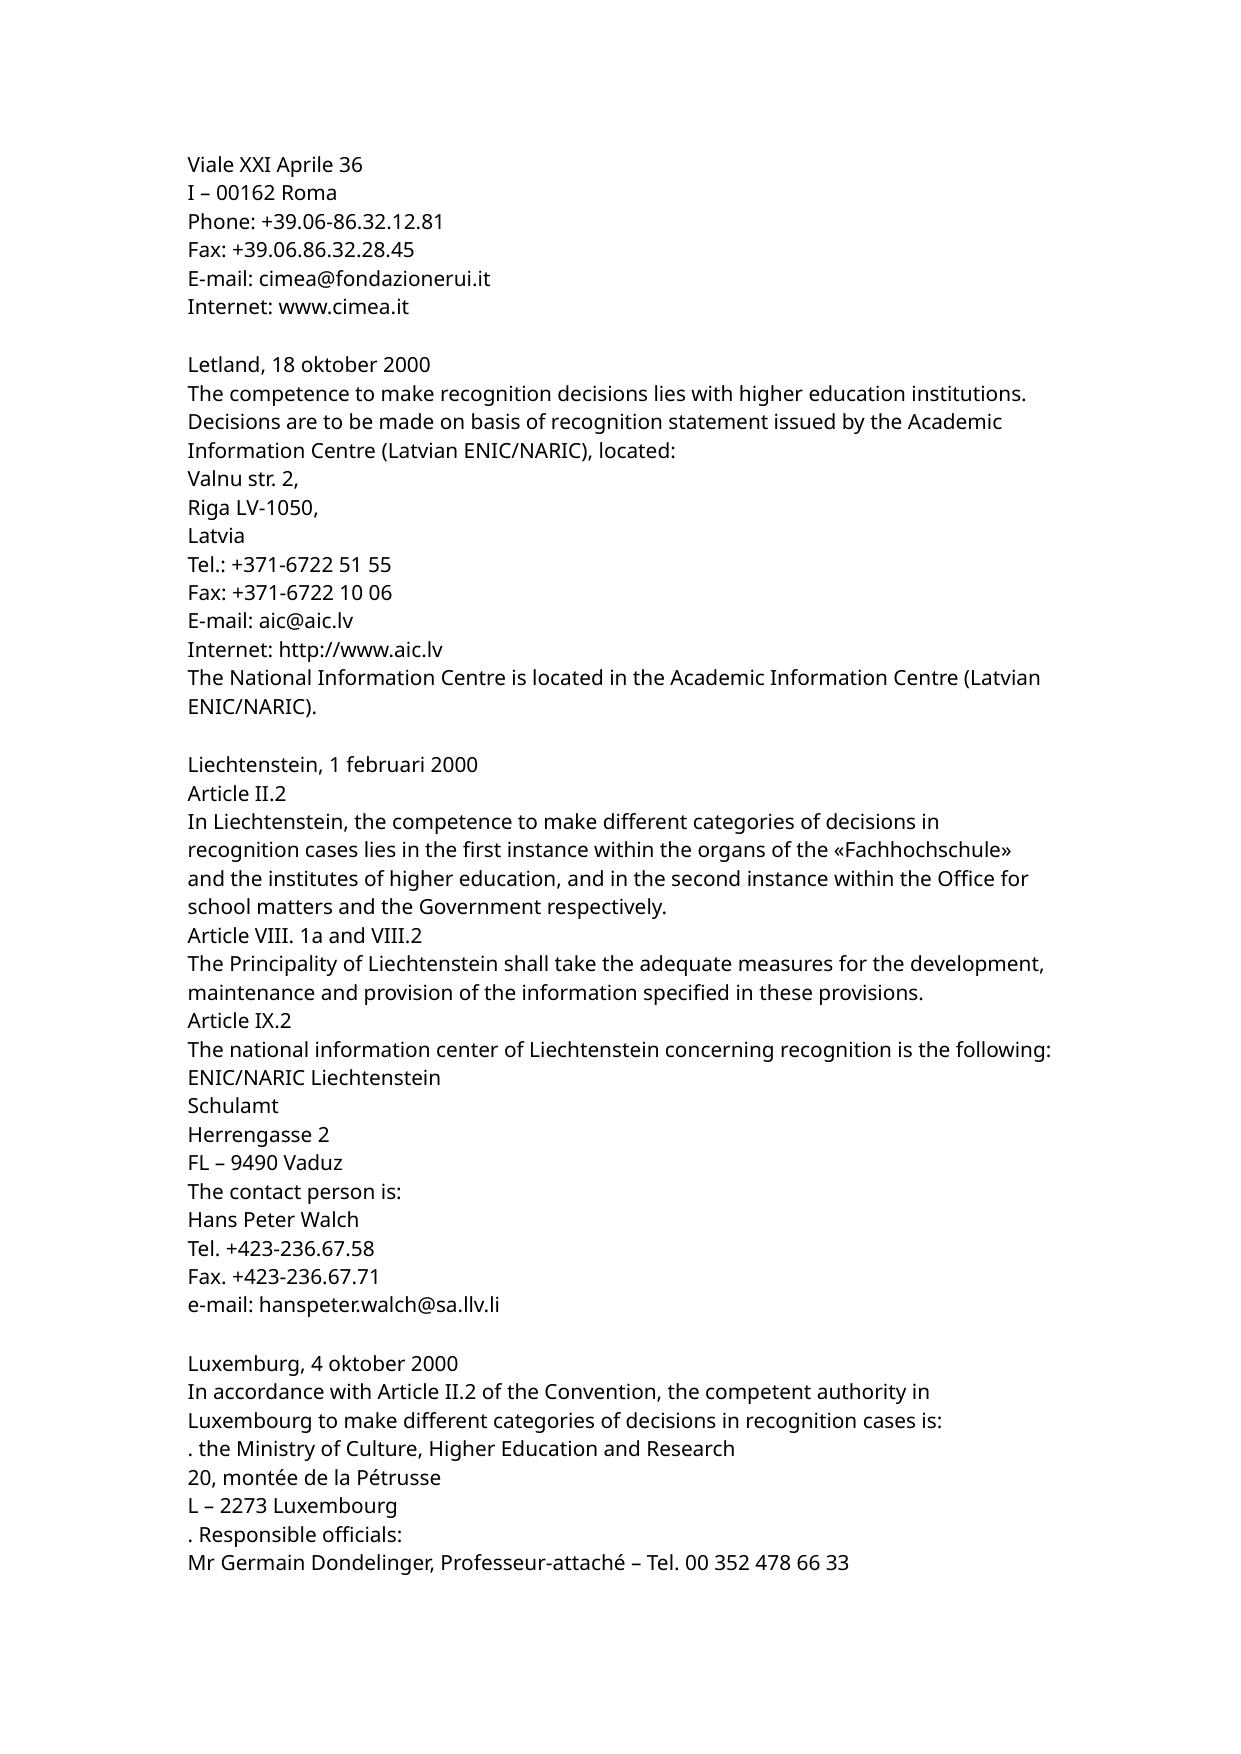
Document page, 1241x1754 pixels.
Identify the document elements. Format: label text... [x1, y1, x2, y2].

text Fax: +371-6722 10 06 [187, 578, 1053, 607]
text Herrengasse 2 [187, 1120, 1053, 1148]
text Valnu str. 2, [187, 464, 1053, 493]
text Article II.2 [187, 779, 1053, 807]
text . Responsible officials: [187, 1520, 1053, 1548]
text Phone: +39.06-86.32.12.81 [187, 207, 1053, 235]
text Schulamt [187, 1092, 1053, 1120]
text Latvia [187, 521, 1053, 550]
text Article VIII. 1a and VIII.2 [187, 921, 1053, 949]
text e-mail: hanspeter.walch@sa.llv.li [187, 1291, 1053, 1319]
text Internet: http://www.aic.lv [187, 635, 1053, 663]
text E-mail: cimea@fondazionerui.it [187, 264, 1053, 292]
text The Principality of Liechtenstein shall take the adequate measures for the development, maintenance and provision of the information specified in these provisions. [187, 949, 1053, 1006]
text E-mail: aic@aic.lv [187, 607, 1053, 635]
text Letland, 18 oktober 2000 [187, 351, 1053, 379]
text Internet: www.cimea.it [187, 292, 1053, 321]
text Fax: +39.06.86.32.28.45 [187, 235, 1053, 264]
text Article IX.2 [187, 1006, 1053, 1035]
text FL – 9490 Vaduz [187, 1148, 1053, 1177]
text . the Ministry of Culture, Higher Education and Research [187, 1434, 1053, 1463]
text Tel.: +371-6722 51 55 [187, 550, 1053, 578]
text Fax. +423-236.67.71 [187, 1262, 1053, 1291]
text Mr Germain Dondelinger, Professeur-attaché – Tel. 00 352 478 66 33 [187, 1548, 1053, 1577]
text I – 00162 Roma [187, 178, 1053, 207]
text In Liechtenstein, the competence to make different categories of decisions in recognition cases lies in the first instance within the organs of the «Fachhochschule» and the institutes of higher education, and in the second instance within the Office for school matters and the Government respectively. [187, 807, 1053, 921]
text The National Information Centre is located in the Academic Information Centre (Latvian ENIC/NARIC). [187, 663, 1053, 720]
text ENIC/NARIC Liechtenstein [187, 1063, 1053, 1092]
text 20, montée de la Pétrusse [187, 1463, 1053, 1491]
text Hans Peter Walch [187, 1205, 1053, 1234]
text L – 2273 Luxembourg [187, 1491, 1053, 1520]
text The competence to make recognition decisions lies with higher education institutions. Decisions are to be made on basis of recognition statement issued by the Academic Information Centre (Latvian ENIC/NARIC), located: [187, 379, 1053, 464]
text Liechtenstein, 1 februari 2000 [187, 750, 1053, 779]
text The national information center of Liechtenstein concerning recognition is the following: [187, 1035, 1053, 1063]
text The contact person is: [187, 1177, 1053, 1205]
text Luxemburg, 4 oktober 2000 [187, 1349, 1053, 1377]
text Riga LV-1050, [187, 493, 1053, 521]
text In accordance with Article II.2 of the Convention, the competent authority in Luxembourg to make different categories of decisions in recognition cases is: [187, 1377, 1053, 1434]
text Viale XXI Aprile 36 [187, 150, 1053, 178]
text Tel. +423-236.67.58 [187, 1234, 1053, 1262]
